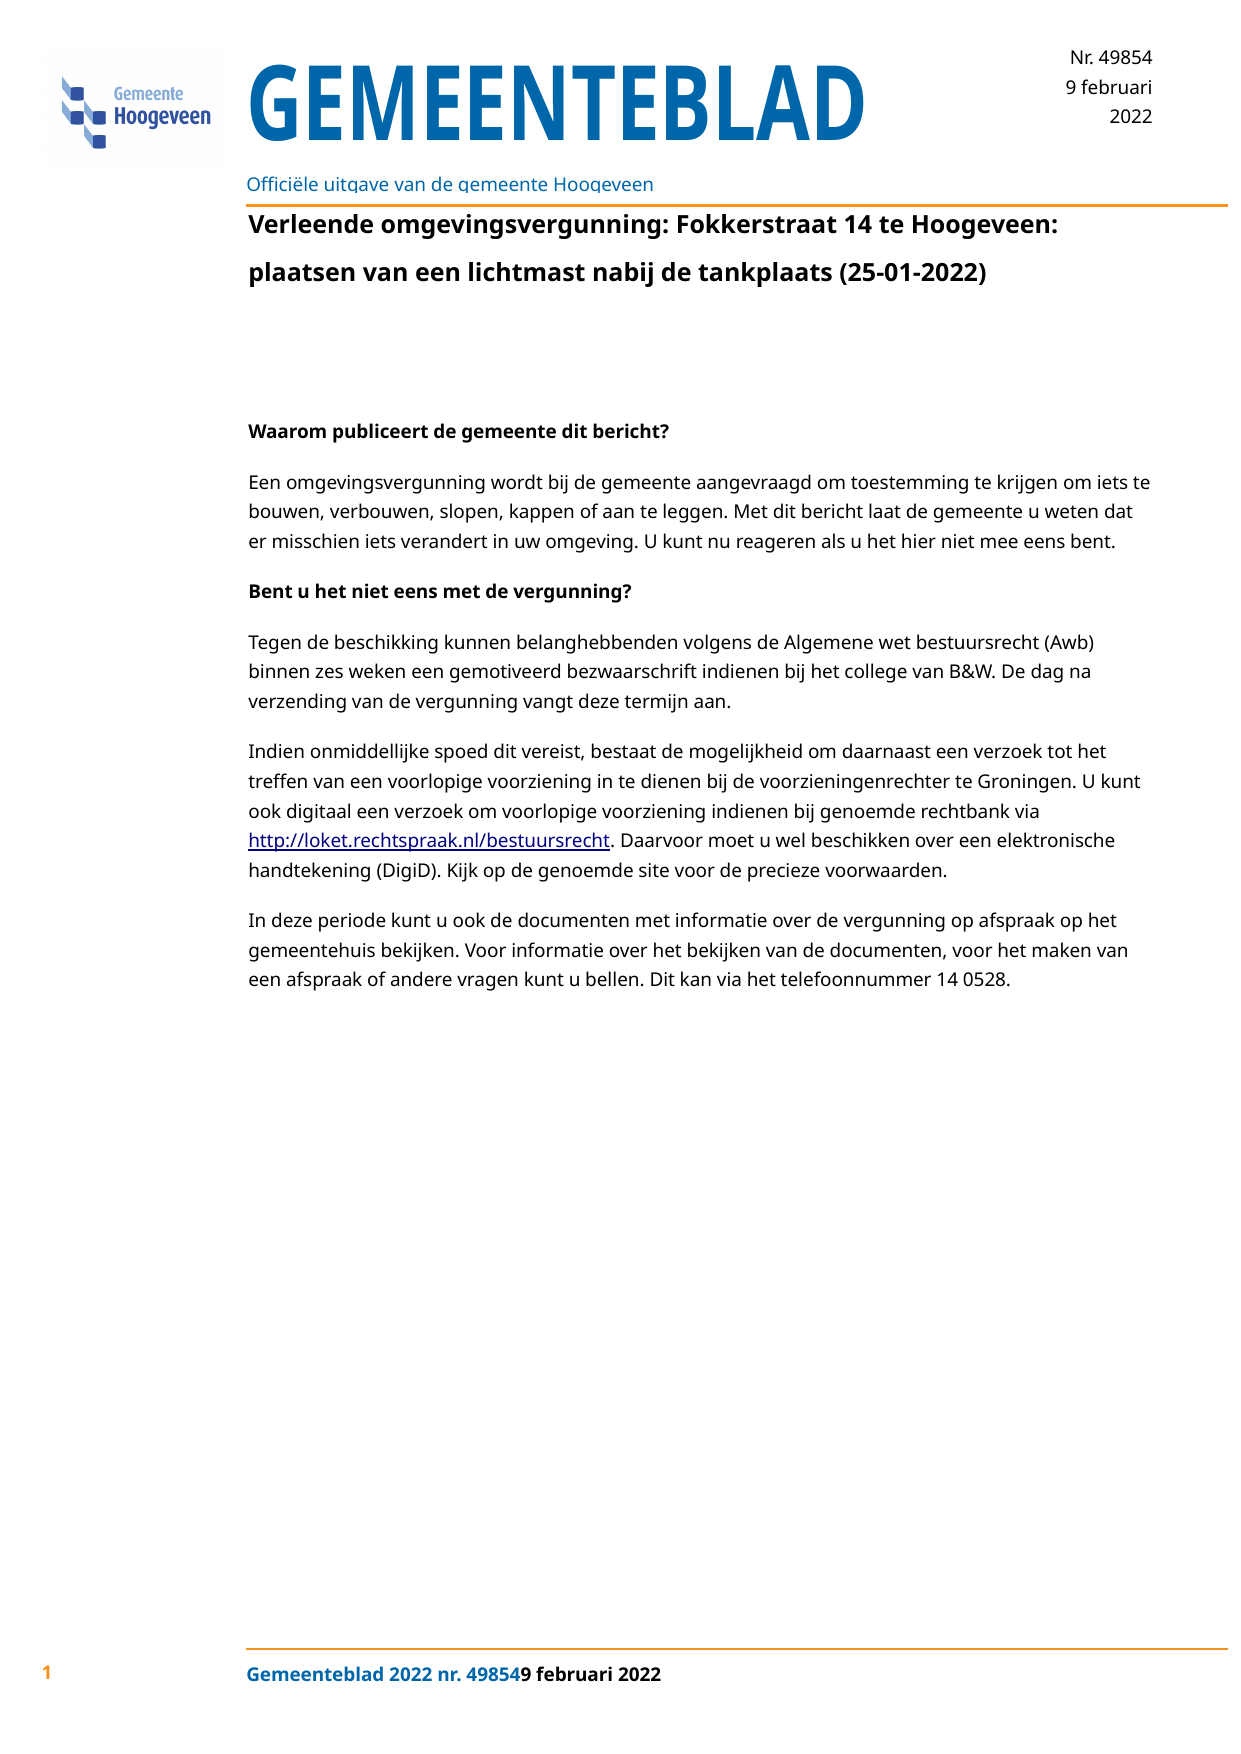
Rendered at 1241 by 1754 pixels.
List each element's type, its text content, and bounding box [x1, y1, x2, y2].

text Bent u het niet eens met de vergunning? [248, 579, 1152, 604]
text Een omgevingsvergunning wordt bij de gemeente aangevraagd om toestemming te krijgen om iets te bouwen, verbouwen, slopen, kappen of aan te leggen. Met dit bericht laat de gemeente u weten dat er misschien iets verandert in uw omgeving. U kunt nu reageren als u het hier niet mee eens bent. [248, 469, 1152, 554]
picture [41, 47, 231, 172]
text In deze periode kunt u ook de documenten met informatie over de vergunning op afspraak op het gemeentehuis bekijken. Voor informatie over het bekijken van de documenten, voor het maken van een afspraak of andere vragen kunt u bellen. Dit kan via het telefoonnummer 14 0528. [248, 907, 1152, 992]
text Tegen de beschikking kunnen belanghebbenden volgens de Algemene wet bestuursrecht (Awb) binnen zes weken een gemotiveerd bezwaarschrift indienen bij het college van B&W. De dag na verzending van de vergunning vangt deze termijn aan. [248, 629, 1152, 714]
text Verleende omgevingsvergunning: Fokkerstraat 14 te Hoogeveen: plaatsen van een lichtmast nabij de tankplaats (25-01-2022) [248, 207, 1152, 288]
text Indien onmiddellijke spoed dit vereist, bestaat de mogelijkheid om daarnaast een verzoek tot het treffen van een voorlopige voorziening in te dienen bij de voorzieningenrechter te Groningen. U kunt ook digitaal een verzoek om voorlopige voorziening indienen bij genoemde rechtbank via http://loket.rechtspraak.nl/bestuursrecht. Daarvoor moet u wel beschikken over een elektronische handtekening (DigiD). Kijk op de genoemde site voor de precieze voorwaarden. [248, 739, 1152, 883]
text Waarom publiceert de gemeente dit bericht? [248, 419, 1152, 444]
